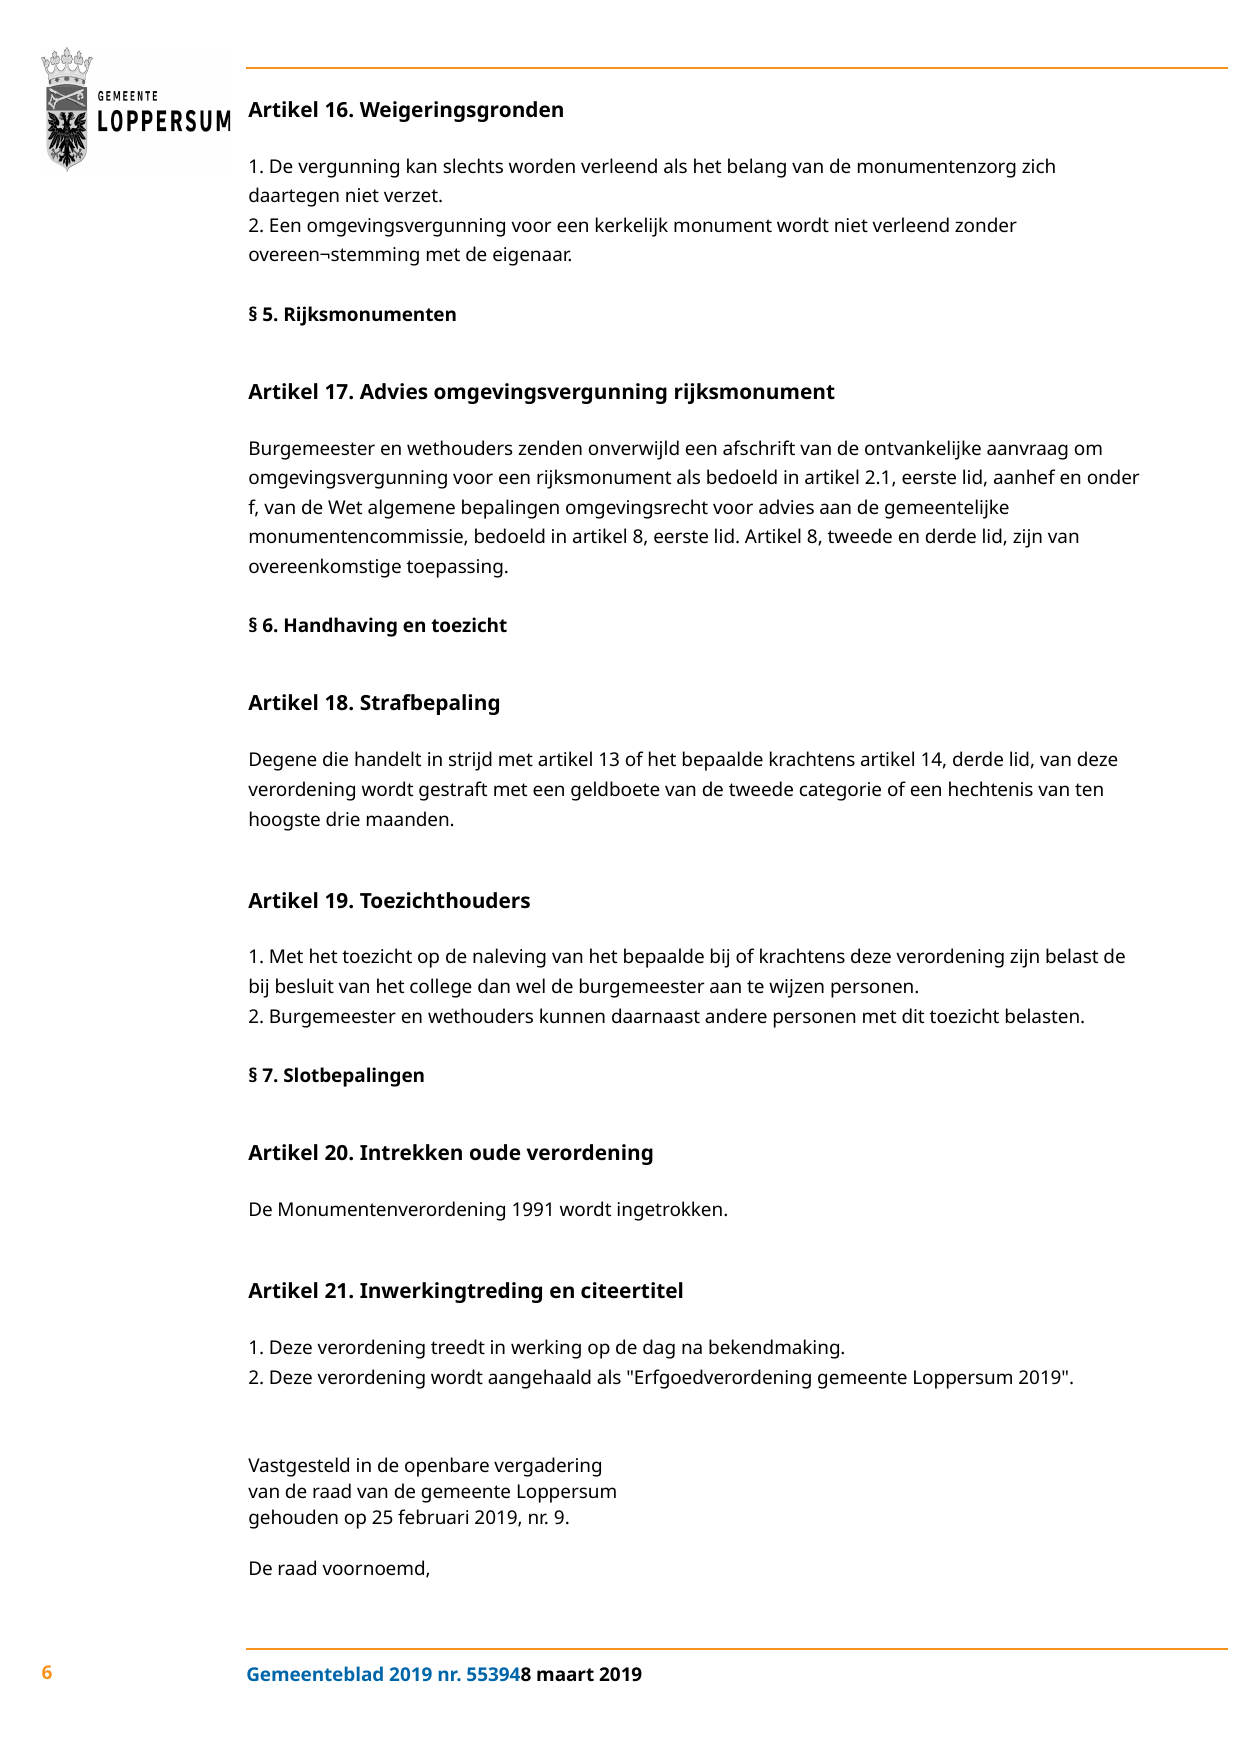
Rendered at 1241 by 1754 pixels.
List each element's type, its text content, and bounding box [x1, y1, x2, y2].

text Burgemeester en wethouders zenden onverwijld een afschrift van de ontvankelijke aanvraag om omgevingsvergunning voor een rijksmonument als bedoeld in artikel 2.1, eerste lid, aanhef en onder f, van de Wet algemene bepalingen omgevingsrecht voor advies aan de gemeentelijke monumentencommissie, bedoeld in artikel 8, eerste lid. Artikel 8, tweede en derde lid, zijn van overeenkomstige toepassing. [248, 435, 1152, 579]
text Degene die handelt in strijd met artikel 13 of het bepaalde krachtens artikel 14, derde lid, van deze verordening wordt gestraft met een geldboete van de tweede categorie of een hechtenis van ten hoogste drie maanden. [248, 747, 1152, 831]
text 1. Met het toezicht op de naleving van het bepaalde bij of krachtens deze verordening zijn belast de bij besluit van het college dan wel de burgemeester aan te wijzen personen. [248, 944, 1152, 999]
text De raad voornoemd, [248, 1556, 1152, 1581]
text gehouden op 25 februari 2019, nr. 9. [248, 1504, 1152, 1530]
text De Monumentenverordening 1991 wordt ingetrokken. [248, 1196, 1152, 1222]
text § 6. Handhaving en toezicht [248, 612, 1152, 638]
picture [41, 47, 231, 172]
text § 5. Rijksmonumenten [248, 301, 1152, 326]
text 1. Deze verordening treedt in werking op de dag na bekendmaking. [248, 1334, 1152, 1360]
text Artikel 16. Weigeringsgronden [248, 95, 1152, 123]
text § 7. Slotbepalingen [248, 1062, 1152, 1088]
text van de raad van de gemeente Loppersum [248, 1478, 1152, 1504]
text Artikel 18. Strafbepaling [248, 688, 1152, 717]
text 2. Burgemeester en wethouders kunnen daarnaast andere personen met dit toezicht belasten. [248, 1003, 1152, 1029]
text Vastgesteld in de openbare vergadering [248, 1453, 1152, 1478]
text 2. Een omgevingsvergunning voor een kerkelijk monument wordt niet verleend zonder overeen¬stemming met de eigenaar. [248, 212, 1152, 267]
text Artikel 20. Intrekken oude verordening [248, 1138, 1152, 1167]
text Artikel 19. Toezichthouders [248, 886, 1152, 914]
text Artikel 21. Inwerkingtreding en citeertitel [248, 1276, 1152, 1305]
text Artikel 17. Advies omgevingsvergunning rijksmonument [248, 377, 1152, 405]
text 1. De vergunning kan slechts worden verleend als het belang van de monumentenzorg zich daartegen niet verzet. [248, 153, 1152, 208]
text 2. Deze verordening wordt aangehaald als "Erfgoedverordening gemeente Loppersum 2019". [248, 1364, 1152, 1389]
